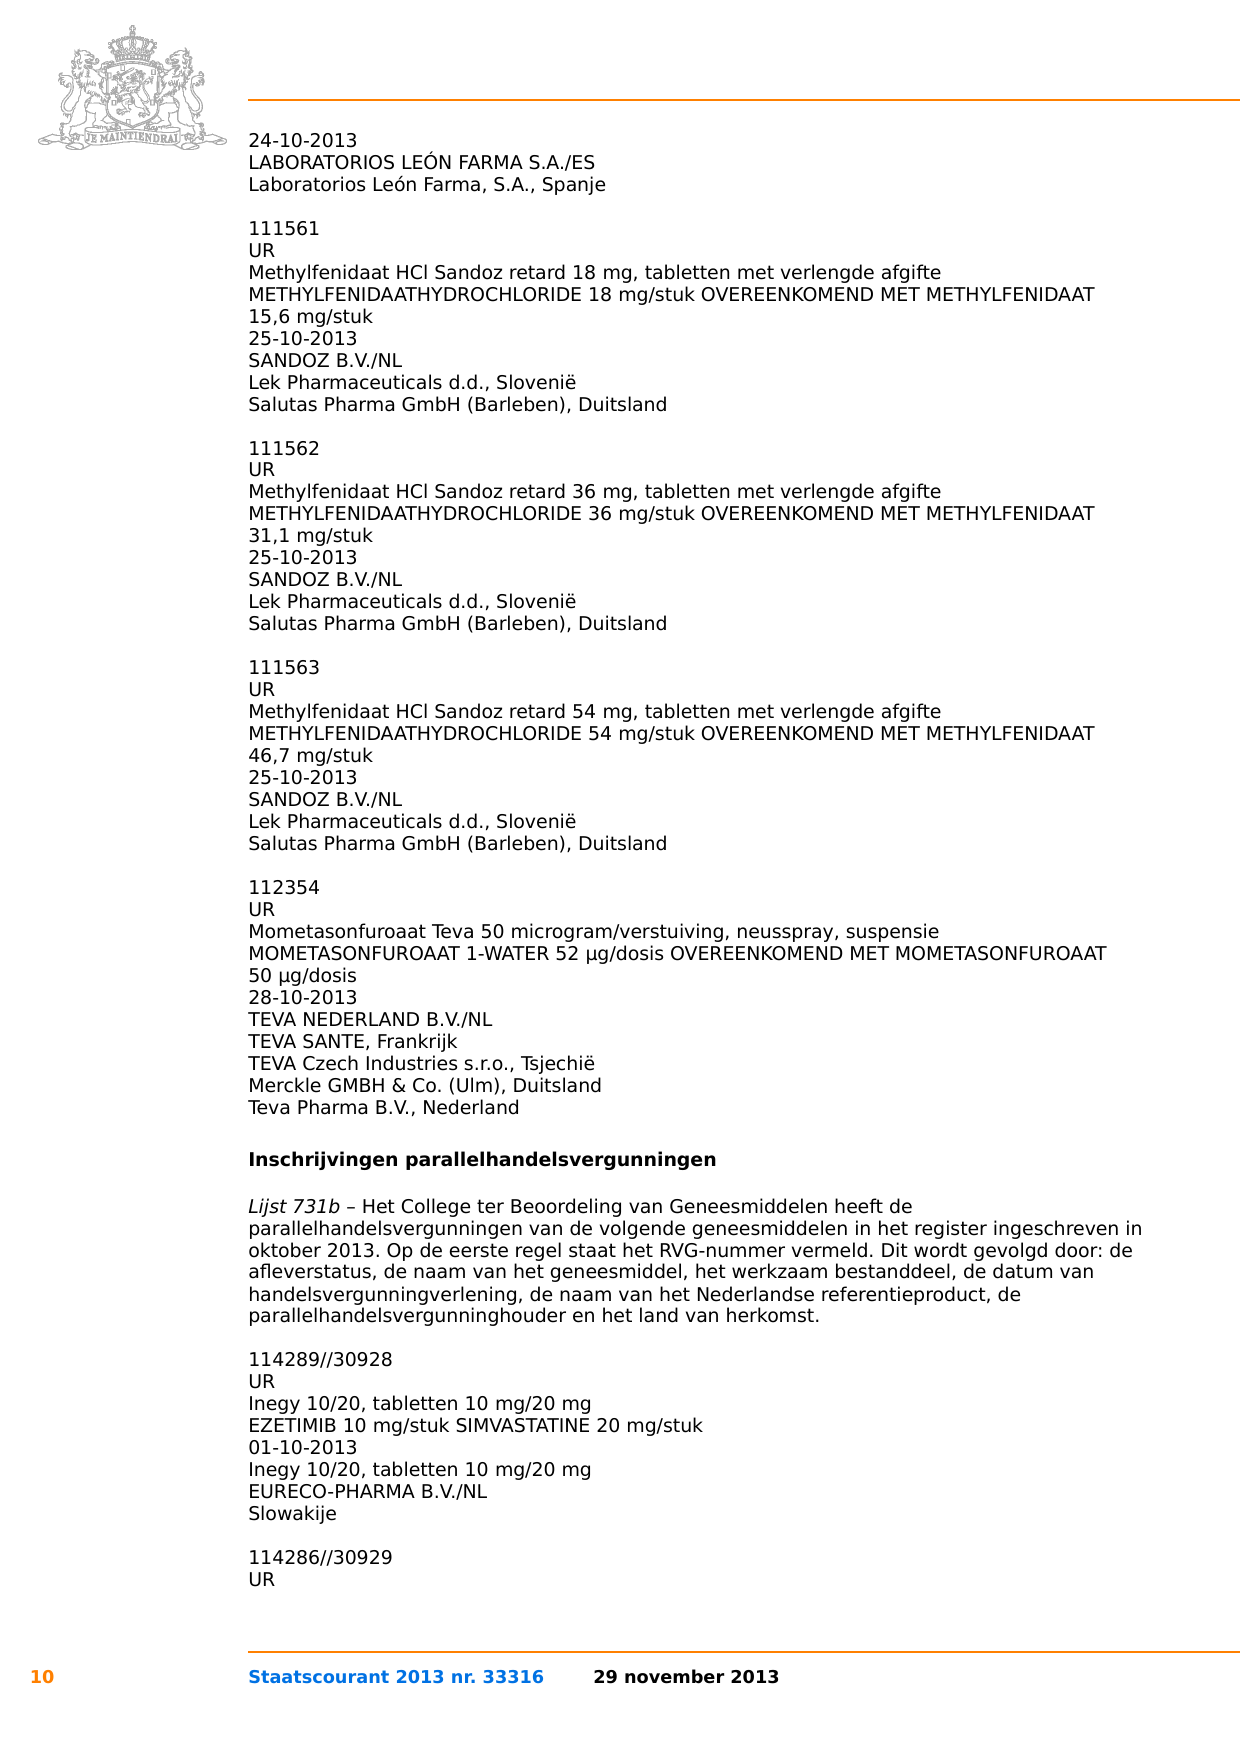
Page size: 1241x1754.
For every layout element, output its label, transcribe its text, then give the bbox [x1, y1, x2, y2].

text 28-10-2013 [248, 987, 1163, 1009]
text Mometasonfuroaat Teva 50 microgram/verstuiving, neusspray, suspensie [248, 921, 1163, 943]
text LABORATORIOS LEÓN FARMA S.A./ES [248, 152, 1163, 174]
text MOMETASONFUROAAT 1-WATER 52 μg/dosis OVEREENKOMEND MET MOMETASONFUROAAT 50 μg/dosis [248, 943, 1163, 987]
text UR [248, 240, 1163, 262]
text METHYLFENIDAATHYDROCHLORIDE 18 mg/stuk OVEREENKOMEND MET METHYLFENIDAAT 15,6 mg/stuk [248, 284, 1163, 328]
text Inegy 10/20, tabletten 10 mg/20 mg [248, 1459, 1163, 1481]
text Merckle GMBH & Co. (Ulm), Duitsland [248, 1074, 1163, 1097]
text UR [248, 679, 1163, 701]
text Inegy 10/20, tabletten 10 mg/20 mg [248, 1393, 1163, 1415]
text 111563 [248, 657, 1163, 679]
text 111562 [248, 437, 1163, 459]
text UR [248, 1371, 1163, 1393]
text 112354 [248, 877, 1163, 899]
subtitle Inschrijvingen parallelhandelsvergunningen [248, 1148, 1163, 1171]
text SANDOZ B.V./NL [248, 569, 1163, 591]
text 25-10-2013 [248, 547, 1163, 569]
text SANDOZ B.V./NL [248, 349, 1163, 372]
text SANDOZ B.V./NL [248, 789, 1163, 811]
text TEVA NEDERLAND B.V./NL [248, 1009, 1163, 1031]
text Methylfenidaat HCl Sandoz retard 18 mg, tabletten met verlengde afgifte [248, 262, 1163, 284]
text Lek Pharmaceuticals d.d., Slovenië [248, 591, 1163, 613]
text Lek Pharmaceuticals d.d., Slovenië [248, 811, 1163, 833]
text EZETIMIB 10 mg/stuk SIMVASTATINE 20 mg/stuk [248, 1415, 1163, 1437]
text 25-10-2013 [248, 767, 1163, 789]
text METHYLFENIDAATHYDROCHLORIDE 54 mg/stuk OVEREENKOMEND MET METHYLFENIDAAT 46,7 mg/stuk [248, 723, 1163, 767]
text UR [248, 1569, 1163, 1591]
text 25-10-2013 [248, 328, 1163, 349]
text Lek Pharmaceuticals d.d., Slovenië [248, 372, 1163, 393]
text EURECO-PHARMA B.V./NL [248, 1481, 1163, 1503]
text Laboratorios León Farma, S.A., Spanje [248, 174, 1163, 196]
text Slowakije [248, 1503, 1163, 1525]
picture [38, 25, 227, 150]
text 114289//30928 [248, 1349, 1163, 1371]
text TEVA Czech Industries s.r.o., Tsjechië [248, 1053, 1163, 1074]
text 111561 [248, 218, 1163, 240]
text Salutas Pharma GmbH (Barleben), Duitsland [248, 613, 1163, 635]
text Lijst 731b – Het College ter Beoordeling van Geneesmiddelen heeft de parallelhandelsvergunningen van de volgende geneesmiddelen in het register ingeschreven in oktober 2013. Op de eerste regel staat het RVG-nummer vermeld. Dit wordt gevolgd door: de afleverstatus, de naam van het geneesmiddel, het werkzaam bestanddeel, de datum van handelsvergunningverlening, de naam van het Nederlandse referentieproduct, de parallelhandelsvergunninghouder en het land van herkomst. [248, 1196, 1163, 1327]
text UR [248, 459, 1163, 481]
text 114286//30929 [248, 1547, 1163, 1569]
text TEVA SANTE, Frankrijk [248, 1031, 1163, 1053]
text Teva Pharma B.V., Nederland [248, 1097, 1163, 1118]
text METHYLFENIDAATHYDROCHLORIDE 36 mg/stuk OVEREENKOMEND MET METHYLFENIDAAT 31,1 mg/stuk [248, 503, 1163, 547]
text Salutas Pharma GmbH (Barleben), Duitsland [248, 833, 1163, 855]
text 01-10-2013 [248, 1437, 1163, 1459]
text Salutas Pharma GmbH (Barleben), Duitsland [248, 393, 1163, 416]
text Methylfenidaat HCl Sandoz retard 36 mg, tabletten met verlengde afgifte [248, 481, 1163, 503]
text 24-10-2013 [248, 130, 1163, 152]
text Methylfenidaat HCl Sandoz retard 54 mg, tabletten met verlengde afgifte [248, 701, 1163, 723]
text UR [248, 899, 1163, 921]
